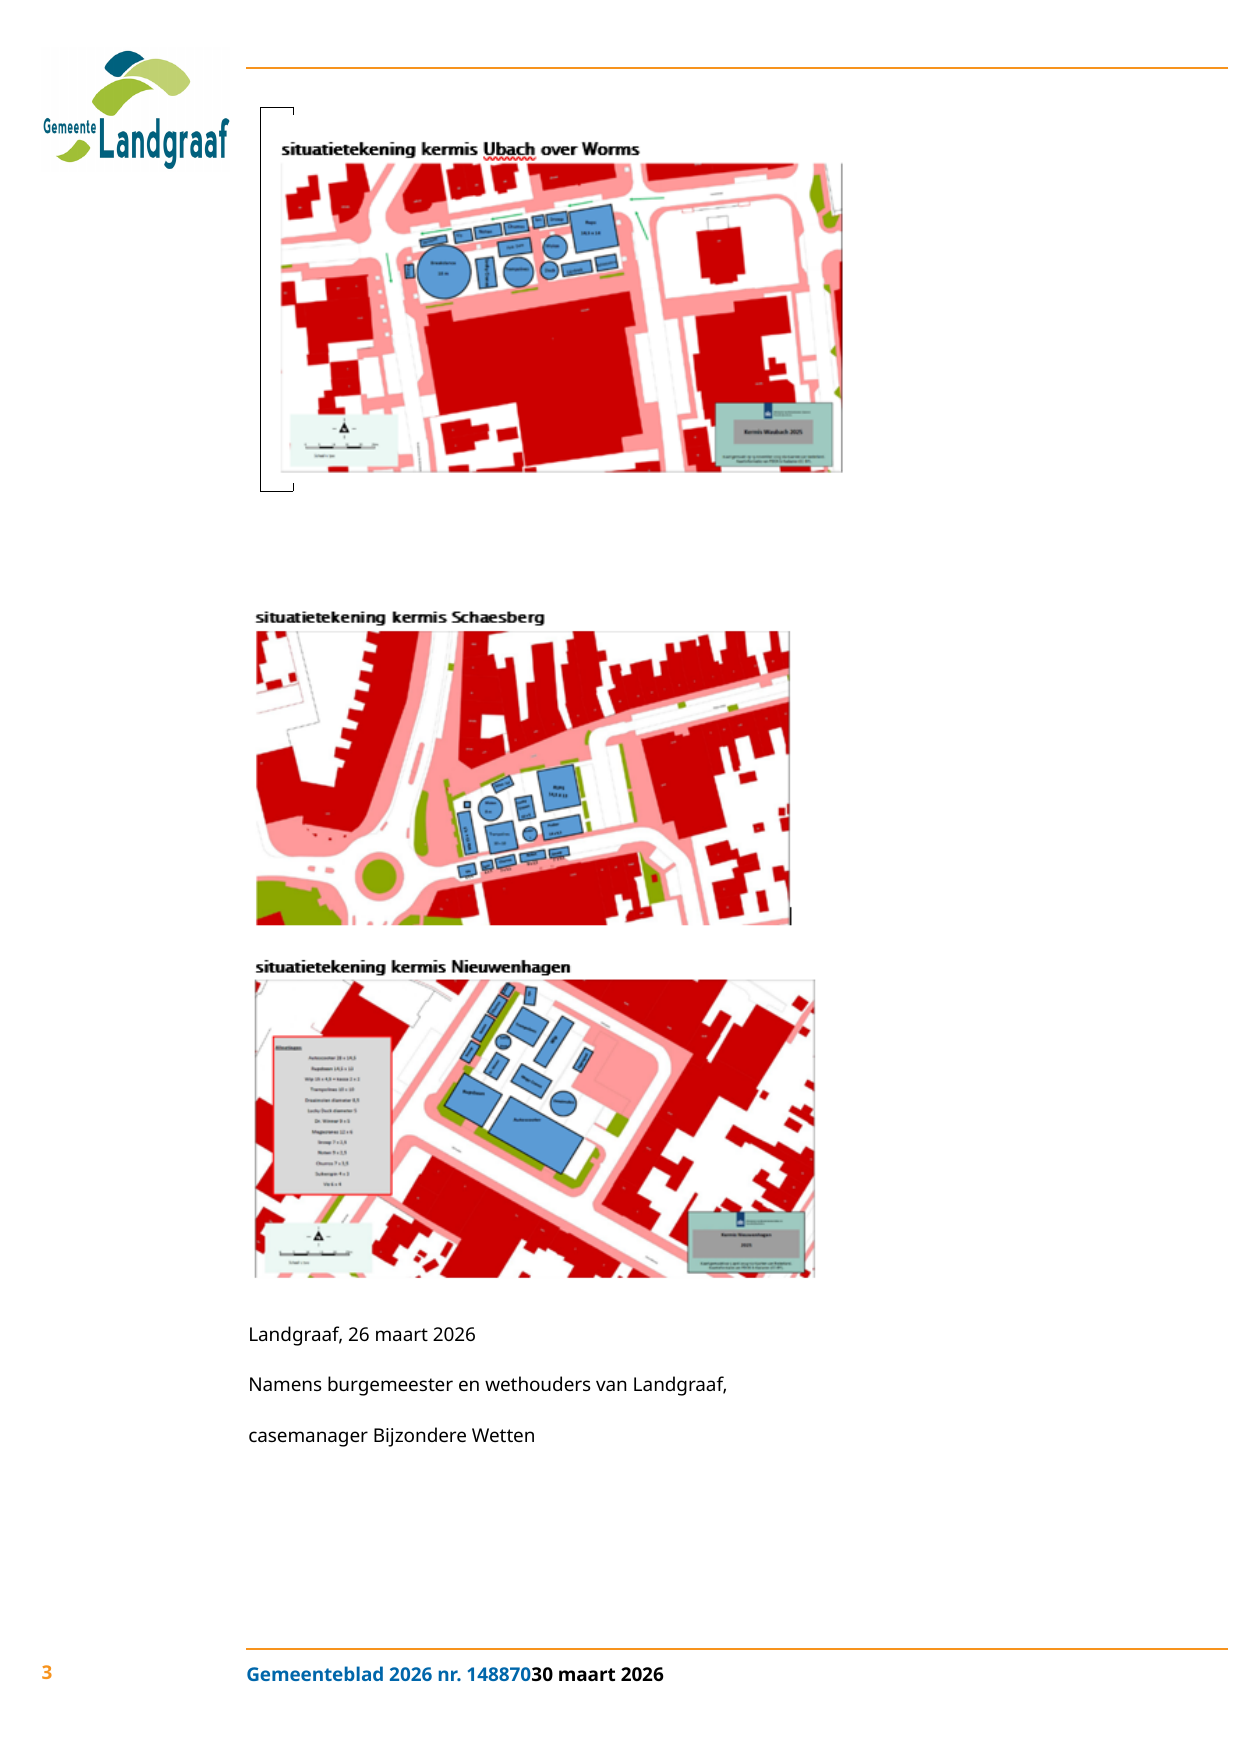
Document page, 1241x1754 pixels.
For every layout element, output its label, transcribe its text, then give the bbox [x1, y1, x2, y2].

picture [268, 115, 860, 483]
text casemanager Bijzondere Wetten [248, 1422, 1152, 1447]
text Namens burgemeester en wethouders van Landgraaf, [248, 1371, 1152, 1397]
picture [41, 47, 231, 172]
text Landgraaf, 26 maart 2026 [248, 1321, 1152, 1347]
picture [248, 563, 839, 1292]
